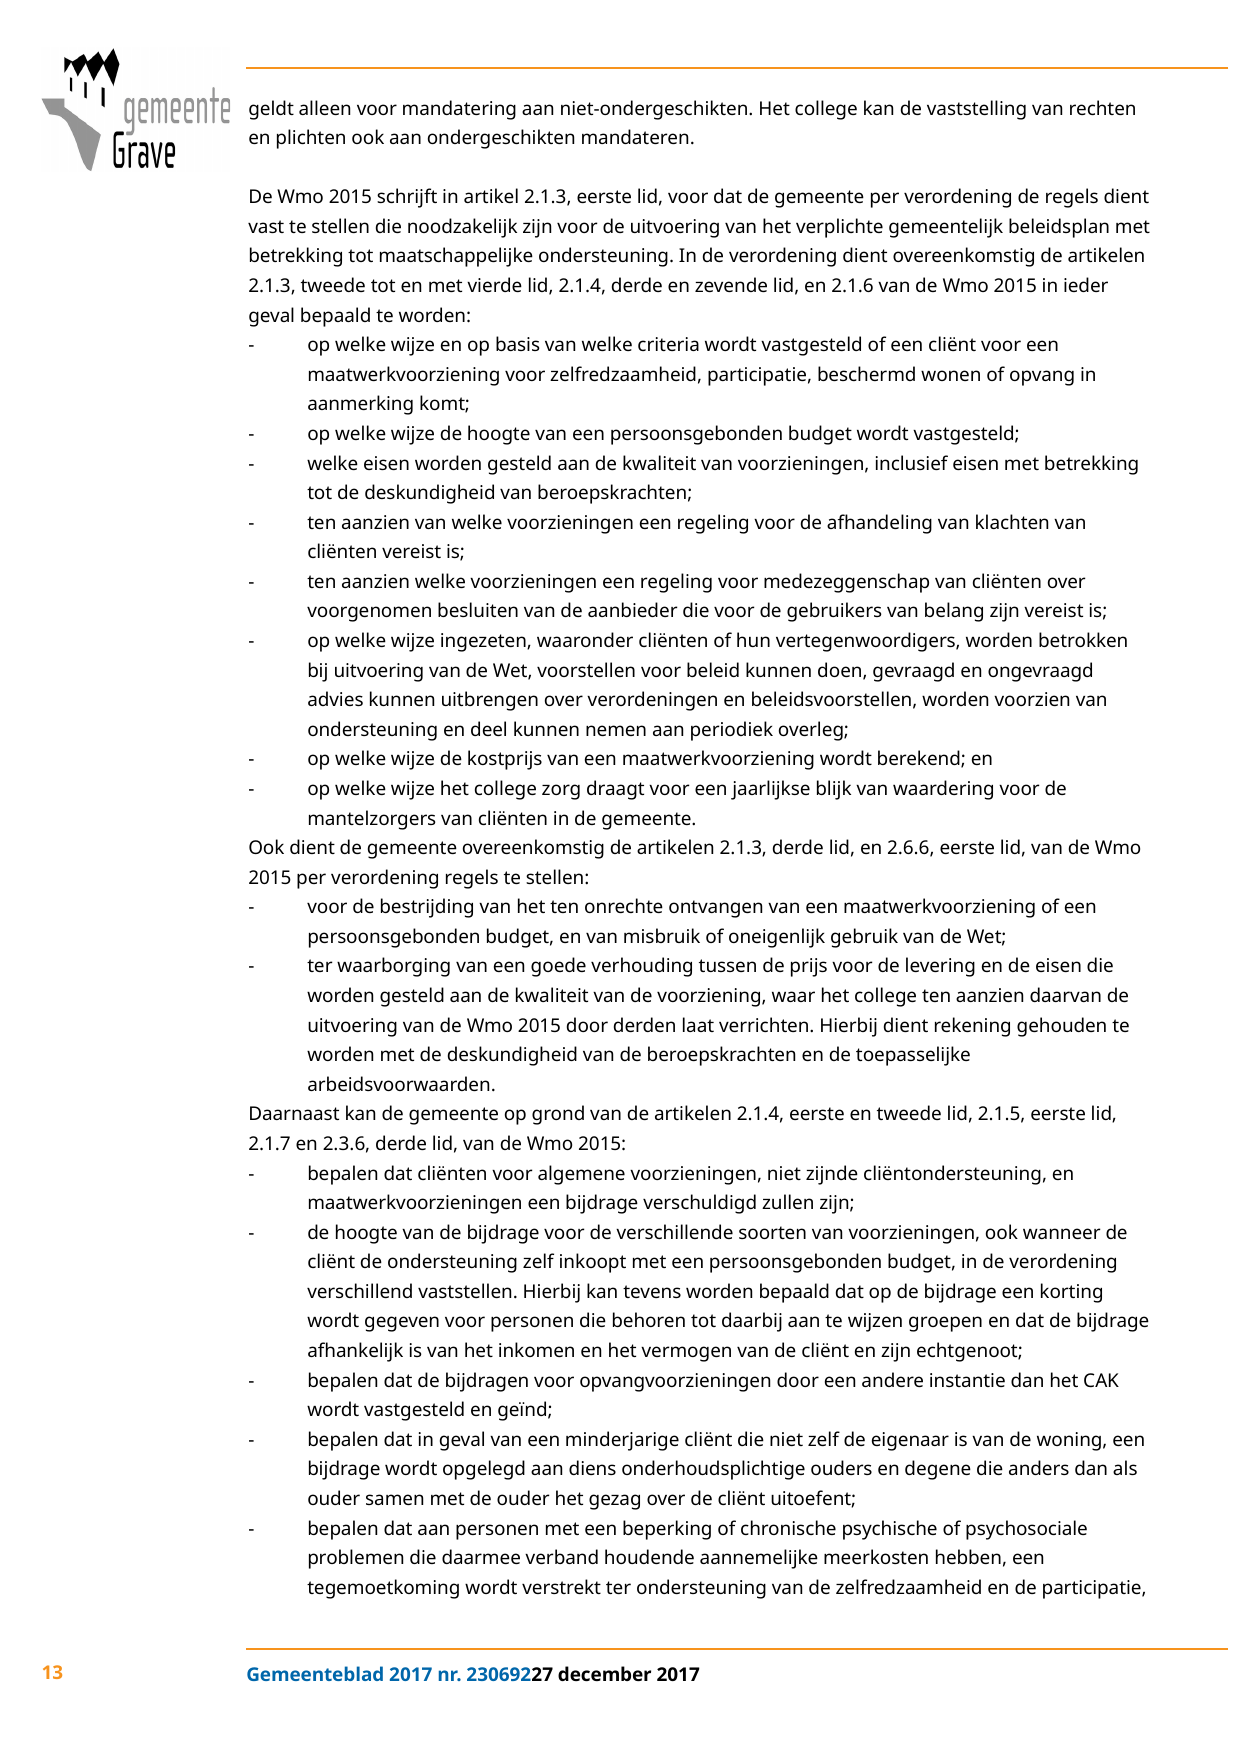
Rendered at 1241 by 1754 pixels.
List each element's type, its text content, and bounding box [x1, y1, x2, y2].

text geldt alleen voor mandatering aan niet-ondergeschikten. Het college kan de vaststelling van rechten en plichten ook aan ondergeschikten mandateren. [248, 95, 1152, 150]
list bepalen dat cliënten voor algemene voorzieningen, niet zijnde cliëntondersteuning, en maatwerkvoorzieningen een bijdrage verschuldigd zullen zijn; [248, 1160, 1152, 1215]
list voor de bestrijding van het ten onrechte ontvangen van een maatwerkvoorziening of een persoonsgebonden budget, en van misbruik of oneigenlijk gebruik van de Wet; [248, 893, 1152, 949]
list bepalen dat aan personen met een beperking of chronische psychische of psychosociale problemen die daarmee verband houdende aannemelijke meerkosten hebben, een tegemoetkoming wordt verstrekt ter ondersteuning van de zelfredzaamheid en de participatie, [248, 1515, 1152, 1600]
list de hoogte van de bijdrage voor de verschillende soorten van voorzieningen, ook wanneer de cliënt de ondersteuning zelf inkoopt met een persoonsgebonden budget, in de verordening verschillend vaststellen. Hierbij kan tevens worden bepaald dat op de bijdrage een korting wordt gegeven voor personen die behoren tot daarbij aan te wijzen groepen en dat de bijdrage afhankelijk is van het inkomen en het vermogen van de cliënt en zijn echtgenoot; [248, 1219, 1152, 1363]
picture [41, 47, 231, 172]
list op welke wijze ingezeten, waaronder cliënten of hun vertegenwoordigers, worden betrokken bij uitvoering van de Wet, voorstellen voor beleid kunnen doen, gevraagd en ongevraagd advies kunnen uitbrengen over verordeningen en beleidsvoorstellen, worden voorzien van ondersteuning en deel kunnen nemen aan periodiek overleg; [248, 627, 1152, 742]
text De Wmo 2015 schrijft in artikel 2.1.3, eerste lid, voor dat de gemeente per verordening de regels dient vast te stellen die noodzakelijk zijn voor de uitvoering van het verplichte gemeentelijk beleidsplan met betrekking tot maatschappelijke ondersteuning. In de verordening dient overeenkomstig de artikelen 2.1.3, tweede tot en met vierde lid, 2.1.4, derde en zevende lid, en 2.1.6 van de Wmo 2015 in ieder geval bepaald te worden: [248, 183, 1152, 328]
list ten aanzien welke voorzieningen een regeling voor medezeggenschap van cliënten over voorgenomen besluiten van de aanbieder die voor de gebruikers van belang zijn vereist is; [248, 568, 1152, 623]
list op welke wijze het college zorg draagt voor een jaarlijkse blijk van waardering voor de mantelzorgers van cliënten in de gemeente. [248, 775, 1152, 831]
list bepalen dat de bijdragen voor opvangvoorzieningen door een andere instantie dan het CAK wordt vastgesteld en geïnd; [248, 1367, 1152, 1422]
text Daarnaast kan de gemeente op grond van de artikelen 2.1.4, eerste en tweede lid, 2.1.5, eerste lid, 2.1.7 en 2.3.6, derde lid, van de Wmo 2015: [248, 1101, 1152, 1156]
list welke eisen worden gesteld aan de kwaliteit van voorzieningen, inclusief eisen met betrekking tot de deskundigheid van beroepskrachten; [248, 450, 1152, 505]
list op welke wijze de hoogte van een persoonsgebonden budget wordt vastgesteld; [248, 420, 1152, 446]
list bepalen dat in geval van een minderjarige cliënt die niet zelf de eigenaar is van de woning, een bijdrage wordt opgelegd aan diens onderhoudsplichtige ouders en degene die anders dan als ouder samen met de ouder het gezag over de cliënt uitoefent; [248, 1426, 1152, 1511]
list op welke wijze en op basis van welke criteria wordt vastgesteld of een cliënt voor een maatwerkvoorziening voor zelfredzaamheid, participatie, beschermd wonen of opvang in aanmerking komt; [248, 331, 1152, 416]
text Ook dient de gemeente overeenkomstig de artikelen 2.1.3, derde lid, en 2.6.6, eerste lid, van de Wmo 2015 per verordening regels te stellen: [248, 834, 1152, 890]
list ter waarborging van een goede verhouding tussen de prijs voor de levering en de eisen die worden gesteld aan de kwaliteit van de voorziening, waar het college ten aanzien daarvan de uitvoering van de Wmo 2015 door derden laat verrichten. Hierbij dient rekening gehouden te worden met de deskundigheid van de beroepskrachten en de toepasselijke arbeidsvoorwaarden. [248, 953, 1152, 1097]
list ten aanzien van welke voorzieningen een regeling voor de afhandeling van klachten van cliënten vereist is; [248, 509, 1152, 564]
list op welke wijze de kostprijs van een maatwerkvoorziening wordt berekend; en [248, 746, 1152, 771]
